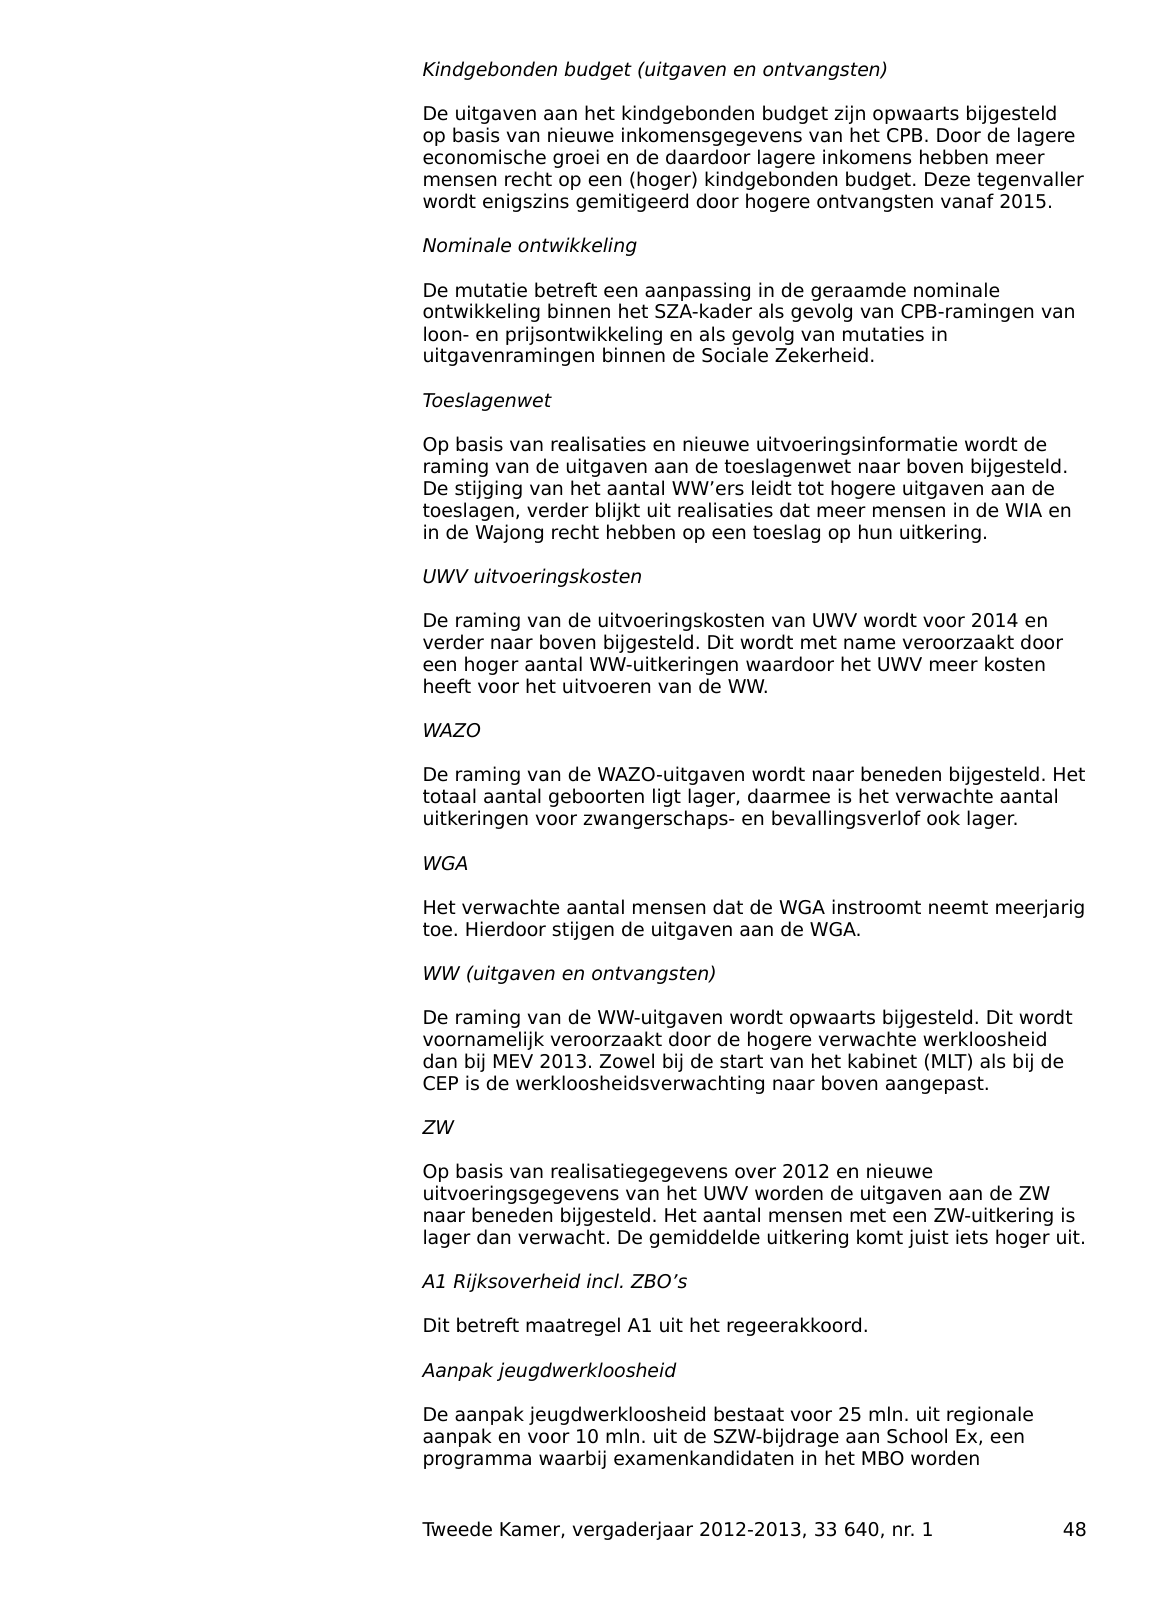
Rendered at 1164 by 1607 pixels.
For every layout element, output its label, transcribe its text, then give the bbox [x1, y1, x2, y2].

subtitle Aanpak jeugdwerkloosheid [422, 1359, 1087, 1382]
text De raming van de WAZO-uitgaven wordt naar beneden bijgesteld. Het totaal aantal geboorten ligt lager, daarmee is het verwachte aantal uitkeringen voor zwangerschaps- en bevallingsverlof ook lager. [422, 764, 1087, 830]
text De raming van de WW-uitgaven wordt opwaarts bijgesteld. Dit wordt voornamelijk veroorzaakt door de hogere verwachte werkloosheid dan bij MEV 2013. Zowel bij de start van het kabinet (MLT) als bij de CEP is de werkloosheidsverwachting naar boven aangepast. [422, 1007, 1087, 1095]
text De mutatie betreft een aanpassing in de geraamde nominale ontwikkeling binnen het SZA-kader als gevolg van CPB-ramingen van loon- en prijsontwikkeling en als gevolg van mutaties in uitgavenramingen binnen de Sociale Zekerheid. [422, 279, 1087, 367]
subtitle A1 Rijksoverheid incl. ZBO’s [422, 1271, 1087, 1293]
subtitle WGA [422, 852, 1087, 874]
subtitle Toeslagenwet [422, 389, 1087, 412]
subtitle WAZO [422, 720, 1087, 742]
text Het verwachte aantal mensen dat de WGA instroomt neemt meerjarig toe. Hierdoor stijgen de uitgaven aan de WGA. [422, 897, 1087, 941]
text De raming van de uitvoeringskosten van UWV wordt voor 2014 en verder naar boven bijgesteld. Dit wordt met name veroorzaakt door een hoger aantal WW-uitkeringen waardoor het UWV meer kosten heeft voor het uitvoeren van de WW. [422, 610, 1087, 698]
text Dit betreft maatregel A1 uit het regeerakkoord. [422, 1315, 1087, 1337]
subtitle ZW [422, 1117, 1087, 1139]
text De aanpak jeugdwerkloosheid bestaat voor 25 mln. uit regionale aanpak en voor 10 mln. uit de SZW-bijdrage aan School Ex, een programma waarbij examenkandidaten in het MBO worden [422, 1404, 1087, 1470]
subtitle Nominale ontwikkeling [422, 235, 1087, 257]
subtitle Kindgebonden budget (uitgaven en ontvangsten) [422, 59, 1087, 81]
subtitle WW (uitgaven en ontvangsten) [422, 963, 1087, 985]
text Op basis van realisaties en nieuwe uitvoeringsinformatie wordt de raming van de uitgaven aan de toeslagenwet naar boven bijgesteld. De stijging van het aantal WW’ers leidt tot hogere uitgaven aan de toeslagen, verder blijkt uit realisaties dat meer mensen in de WIA en in de Wajong recht hebben op een toeslag op hun uitkering. [422, 434, 1087, 544]
text De uitgaven aan het kindgebonden budget zijn opwaarts bijgesteld op basis van nieuwe inkomensgegevens van het CPB. Door de lagere economische groei en de daardoor lagere inkomens hebben meer mensen recht op een (hoger) kindgebonden budget. Deze tegenvaller wordt enigszins gemitigeerd door hogere ontvangsten vanaf 2015. [422, 103, 1087, 213]
subtitle UWV uitvoeringskosten [422, 566, 1087, 588]
text Op basis van realisatiegegevens over 2012 en nieuwe uitvoeringsgegevens van het UWV worden de uitgaven aan de ZW naar beneden bijgesteld. Het aantal mensen met een ZW-uitkering is lager dan verwacht. De gemiddelde uitkering komt juist iets hoger uit. [422, 1161, 1087, 1249]
